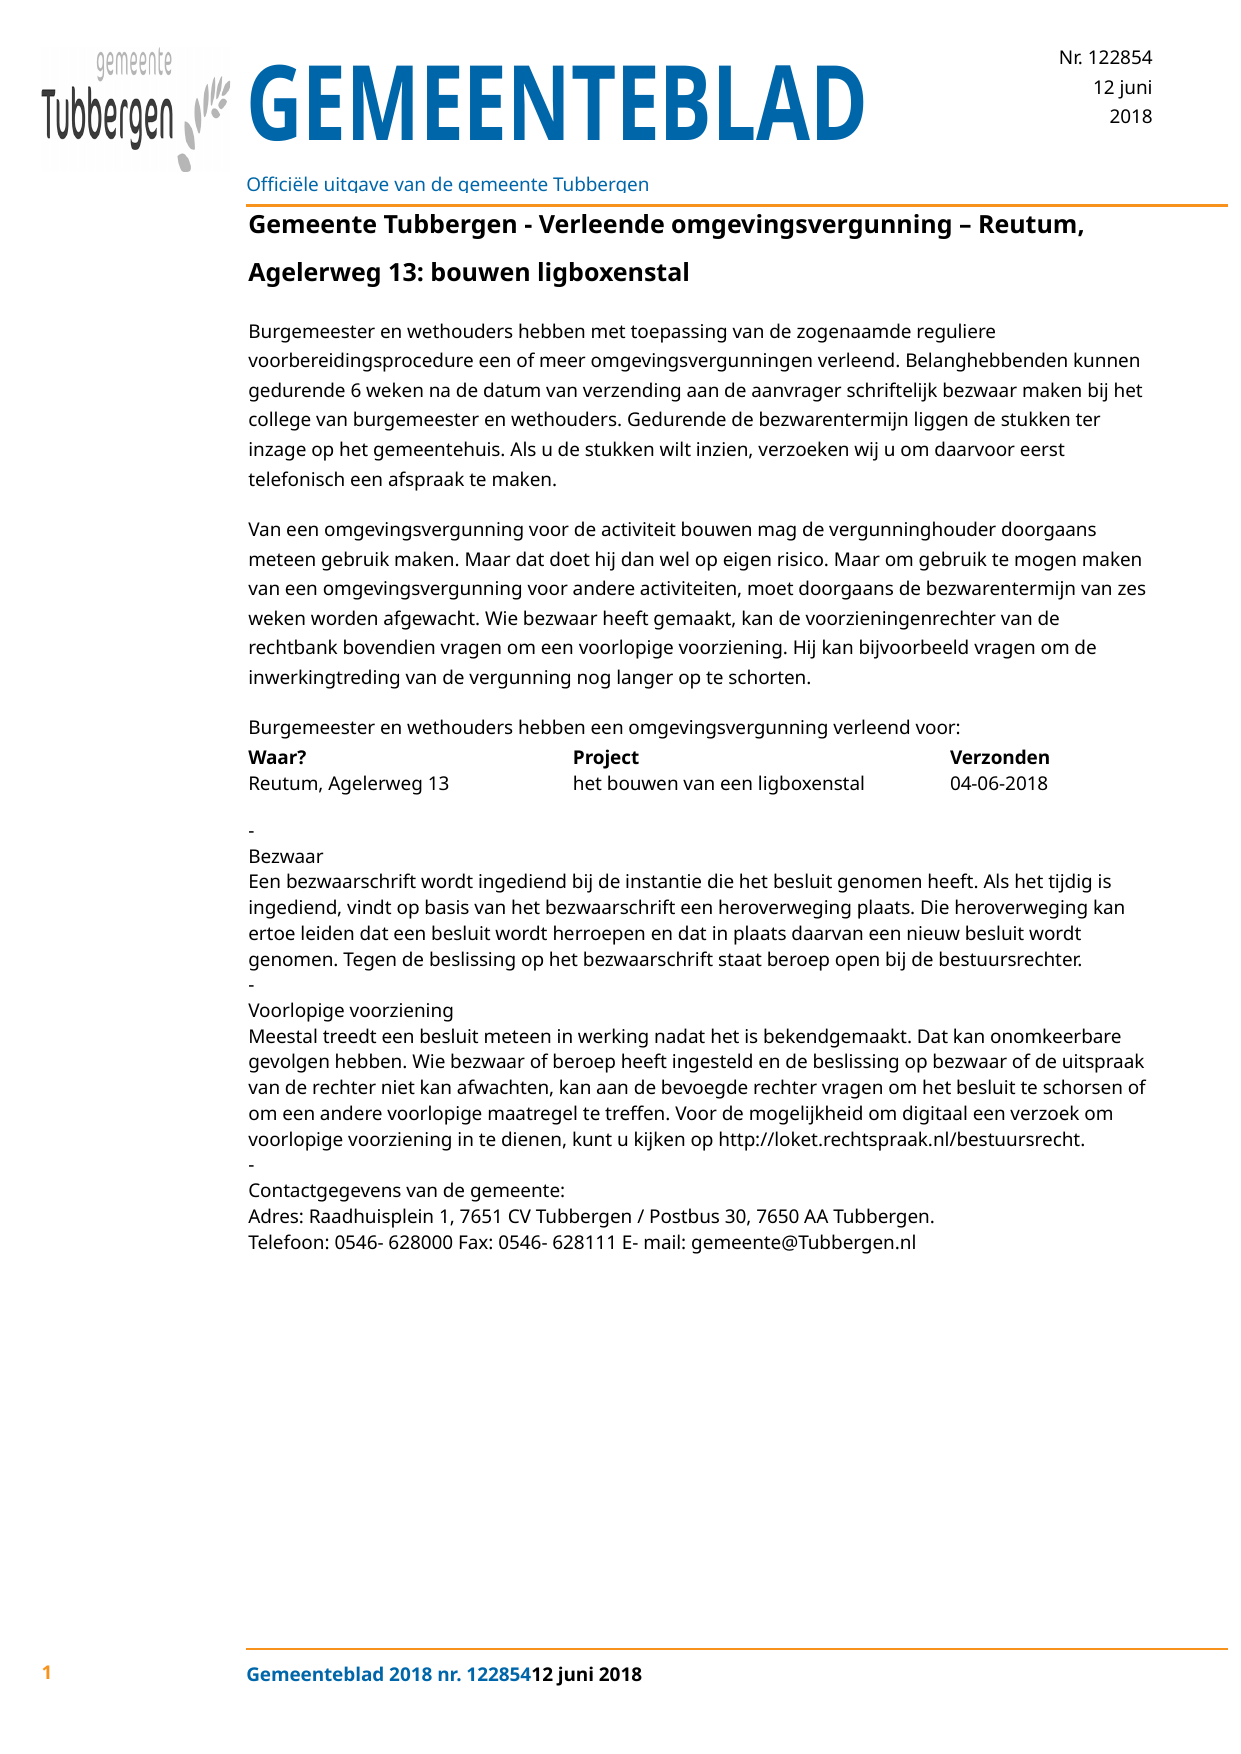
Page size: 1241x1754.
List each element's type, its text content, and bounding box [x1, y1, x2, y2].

table_cell 04-06-2018 [950, 770, 1152, 796]
text - [248, 817, 1152, 843]
text Een bezwaarschrift wordt ingediend bij de instantie die het besluit genomen heeft. Als het tijdig is ingediend, vindt op basis van het bezwaarschrift een heroverweging plaats. Die heroverweging kan ertoe leiden dat een besluit wordt herroepen en dat in plaats daarvan een nieuw besluit wordt genomen. Tegen de beslissing op het bezwaarschrift staat beroep open bij de bestuursrechter. [248, 869, 1152, 972]
picture [41, 47, 231, 172]
table_cell het bouwen van een ligboxenstal [573, 770, 950, 796]
text Gemeente Tubbergen - Verleende omgevingsvergunning – Reutum, Agelerweg 13: bouwen ligboxenstal [248, 207, 1152, 288]
text Telefoon: 0546- 628000 Fax: 0546- 628111 E- mail: gemeente@Tubbergen.nl [248, 1229, 1152, 1254]
table_cell Reutum, Agelerweg 13 [248, 770, 573, 796]
table_header Waar? [248, 744, 573, 770]
text Burgemeester en wethouders hebben met toepassing van de zogenaamde reguliere voorbereidingsprocedure een of meer omgevingsvergunningen verleend. Belanghebbenden kunnen gedurende 6 weken na de datum van verzending aan de aanvrager schriftelijk bezwaar maken bij het college van burgemeester en wethouders. Gedurende de bezwarentermijn liggen de stukken ter inzage op het gemeentehuis. Als u de stukken wilt inzien, verzoeken wij u om daarvoor eerst telefonisch een afspraak te maken. [248, 318, 1152, 492]
text Bezwaar [248, 843, 1152, 869]
table_header Project [573, 744, 950, 770]
table_header Verzonden [950, 744, 1152, 770]
text - [248, 1152, 1152, 1177]
text Burgemeester en wethouders hebben een omgevingsvergunning verleend voor: [248, 714, 1152, 740]
text Van een omgevingsvergunning voor de activiteit bouwen mag de vergunninghouder doorgaans meteen gebruik maken. Maar dat doet hij dan wel op eigen risico. Maar om gebruik te mogen maken van een omgevingsvergunning voor andere activiteiten, moet doorgaans de bezwarentermijn van zes weken worden afgewacht. Wie bezwaar heeft gemaakt, kan de voorzieningenrechter van de rechtbank bovendien vragen om een voorlopige voorziening. Hij kan bijvoorbeeld vragen om de inwerkingtreding van de vergunning nog langer op te schorten. [248, 516, 1152, 690]
text Voorlopige voorziening [248, 997, 1152, 1023]
text - [248, 972, 1152, 997]
text Meestal treedt een besluit meteen in werking nadat het is bekendgemaakt. Dat kan onomkeerbare gevolgen hebben. Wie bezwaar of beroep heeft ingesteld en de beslissing op bezwaar of de uitspraak van de rechter niet kan afwachten, kan aan de bevoegde rechter vragen om het besluit te schorsen of om een andere voorlopige maatregel te treffen. Voor de mogelijkheid om digitaal een verzoek om voorlopige voorziening in te dienen, kunt u kijken op http://loket.rechtspraak.nl/bestuursrecht. [248, 1023, 1152, 1152]
text Adres: Raadhuisplein 1, 7651 CV Tubbergen / Postbus 30, 7650 AA Tubbergen. [248, 1203, 1152, 1229]
text Contactgegevens van de gemeente: [248, 1177, 1152, 1203]
